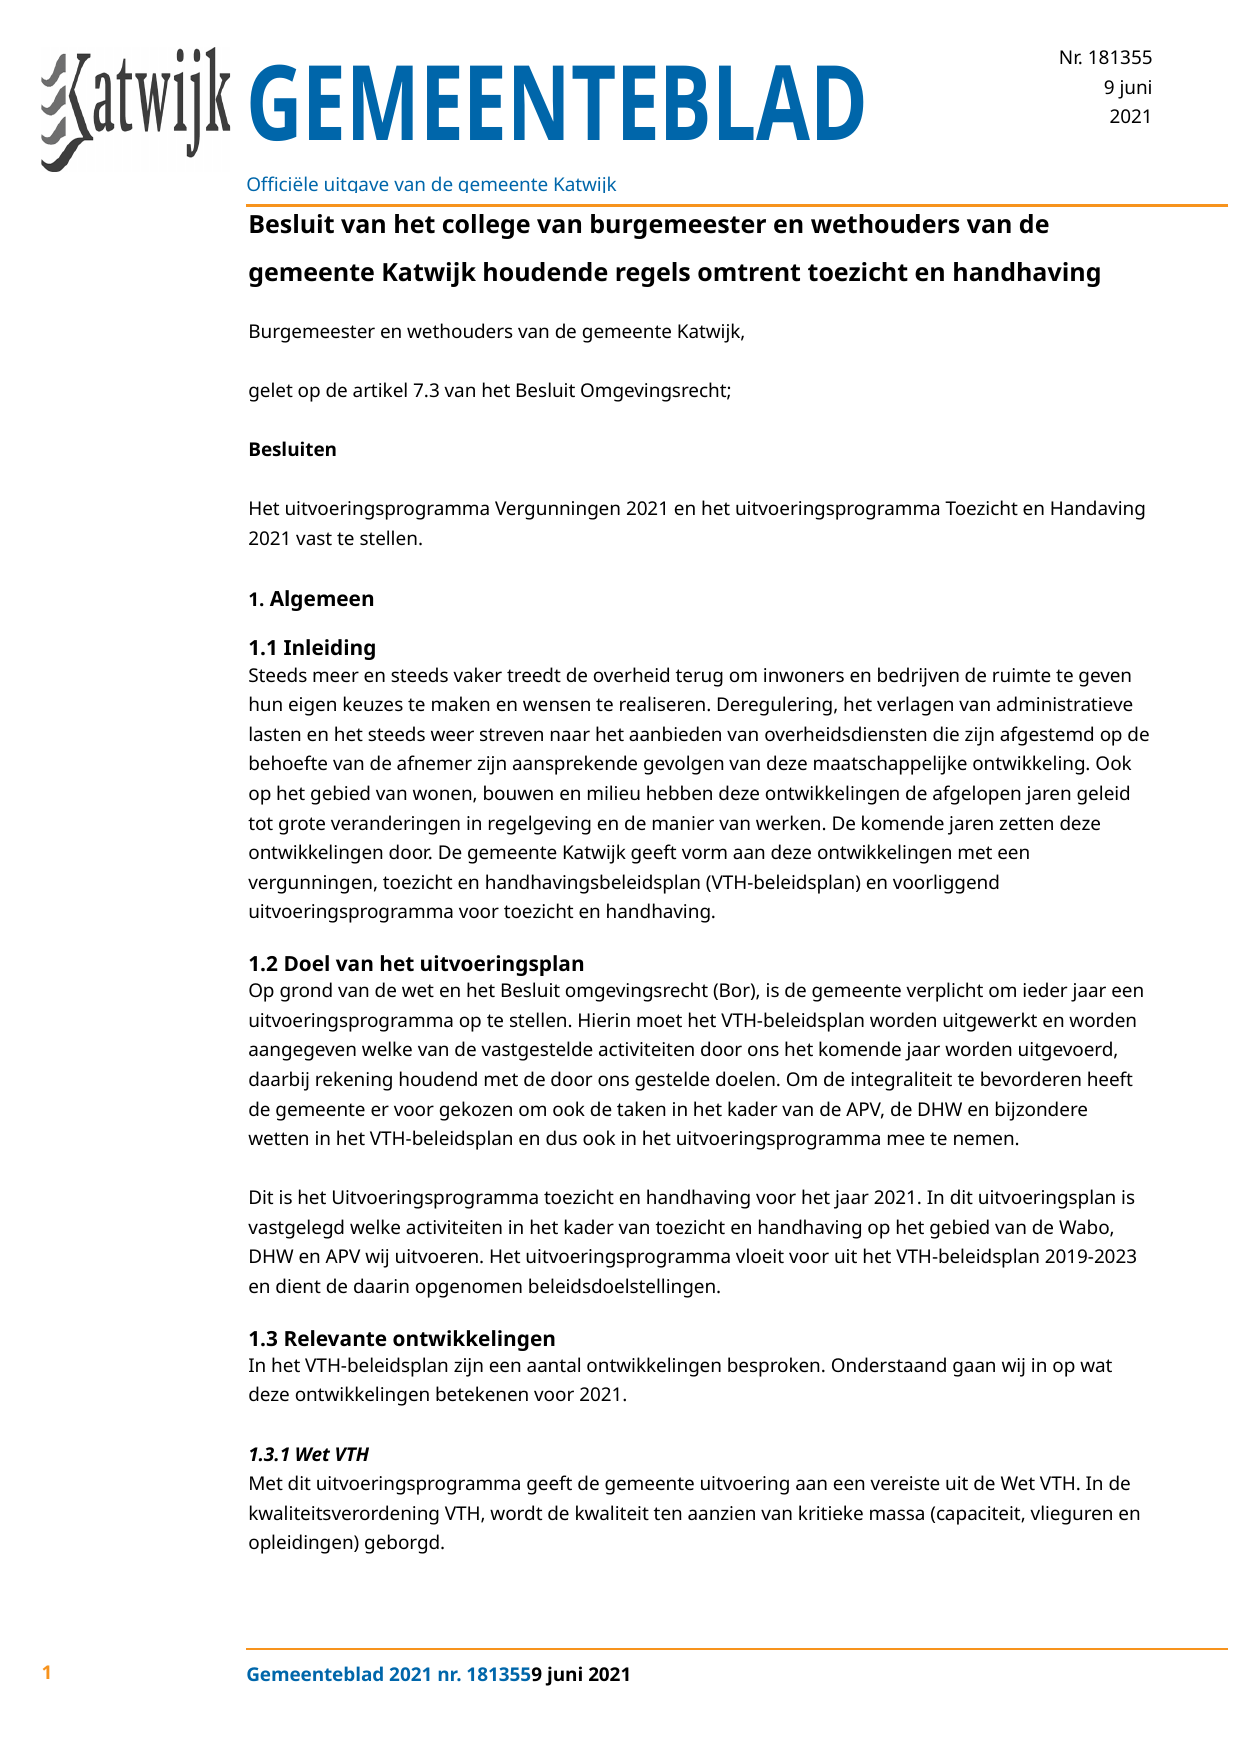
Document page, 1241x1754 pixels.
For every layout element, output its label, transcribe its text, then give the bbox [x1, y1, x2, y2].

text 1.1 Inleiding [248, 633, 1152, 662]
text Steeds meer en steeds vaker treedt de overheid terug om inwoners en bedrijven de ruimte te geven hun eigen keuzes te maken en wensen te realiseren. Deregulering, het verlagen van administratieve lasten en het steeds weer streven naar het aanbieden van overheidsdiensten die zijn afgestemd op de behoefte van de afnemer zijn aansprekende gevolgen van deze maatschappelijke ontwikkeling. Ook op het gebied van wonen, bouwen en milieu hebben deze ontwikkelingen de afgelopen jaren geleid tot grote veranderingen in regelgeving en de manier van werken. De komende jaren zetten deze ontwikkelingen door. De gemeente Katwijk geeft vorm aan deze ontwikkelingen met een vergunningen, toezicht en handhavingsbeleidsplan (VTH-beleidsplan) en voorliggend uitvoeringsprogramma voor toezicht en handhaving. [248, 662, 1152, 924]
text 1.3.1 Wet VTH [248, 1441, 1152, 1467]
text Besluit van het college van burgemeester en wethouders van de gemeente Katwijk houdende regels omtrent toezicht en handhaving [248, 207, 1152, 288]
text Dit is het Uitvoeringsprogramma toezicht en handhaving voor het jaar 2021. In dit uitvoeringsplan is vastgelegd welke activiteiten in het kader van toezicht en handhaving op het gebied van de Wabo, DHW en APV wij uitvoeren. Het uitvoeringsprogramma vloeit voor uit het VTH-beleidsplan 2019-2023 en dient de daarin opgenomen beleidsdoelstellingen. [248, 1184, 1152, 1299]
text Met dit uitvoeringsprogramma geeft de gemeente uitvoering aan een vereiste uit de Wet VTH. In de kwaliteitsverordening VTH, wordt de kwaliteit ten aanzien van kritieke massa (capaciteit, vlieguren en opleidingen) geborgd. [248, 1470, 1152, 1555]
text gelet op de artikel 7.3 van het Besluit Omgevingsrecht; [248, 377, 1152, 403]
text Burgemeester en wethouders van de gemeente Katwijk, [248, 318, 1152, 344]
text 1. Algemeen [248, 584, 1152, 613]
text 1.2 Doel van het uitvoeringsplan [248, 949, 1152, 977]
text Het uitvoeringsprogramma Vergunningen 2021 en het uitvoeringsprogramma Toezicht en Handaving 2021 vast te stellen. [248, 495, 1152, 551]
picture [41, 47, 231, 172]
text In het VTH-beleidsplan zijn een aantal ontwikkelingen besproken. Onderstaand gaan wij in op wat deze ontwikkelingen betekenen voor 2021. [248, 1352, 1152, 1407]
text 1.3 Relevante ontwikkelingen [248, 1324, 1152, 1352]
text Besluiten [248, 436, 1152, 462]
text Op grond van de wet en het Besluit omgevingsrecht (Bor), is de gemeente verplicht om ieder jaar een uitvoeringsprogramma op te stellen. Hierin moet het VTH-beleidsplan worden uitgewerkt en worden aangegeven welke van de vastgestelde activiteiten door ons het komende jaar worden uitgevoerd, daarbij rekening houdend met de door ons gestelde doelen. Om de integraliteit te bevorderen heeft de gemeente er voor gekozen om ook de taken in het kader van de APV, de DHW en bijzondere wetten in het VTH-beleidsplan en dus ook in het uitvoeringsprogramma mee te nemen. [248, 977, 1152, 1151]
